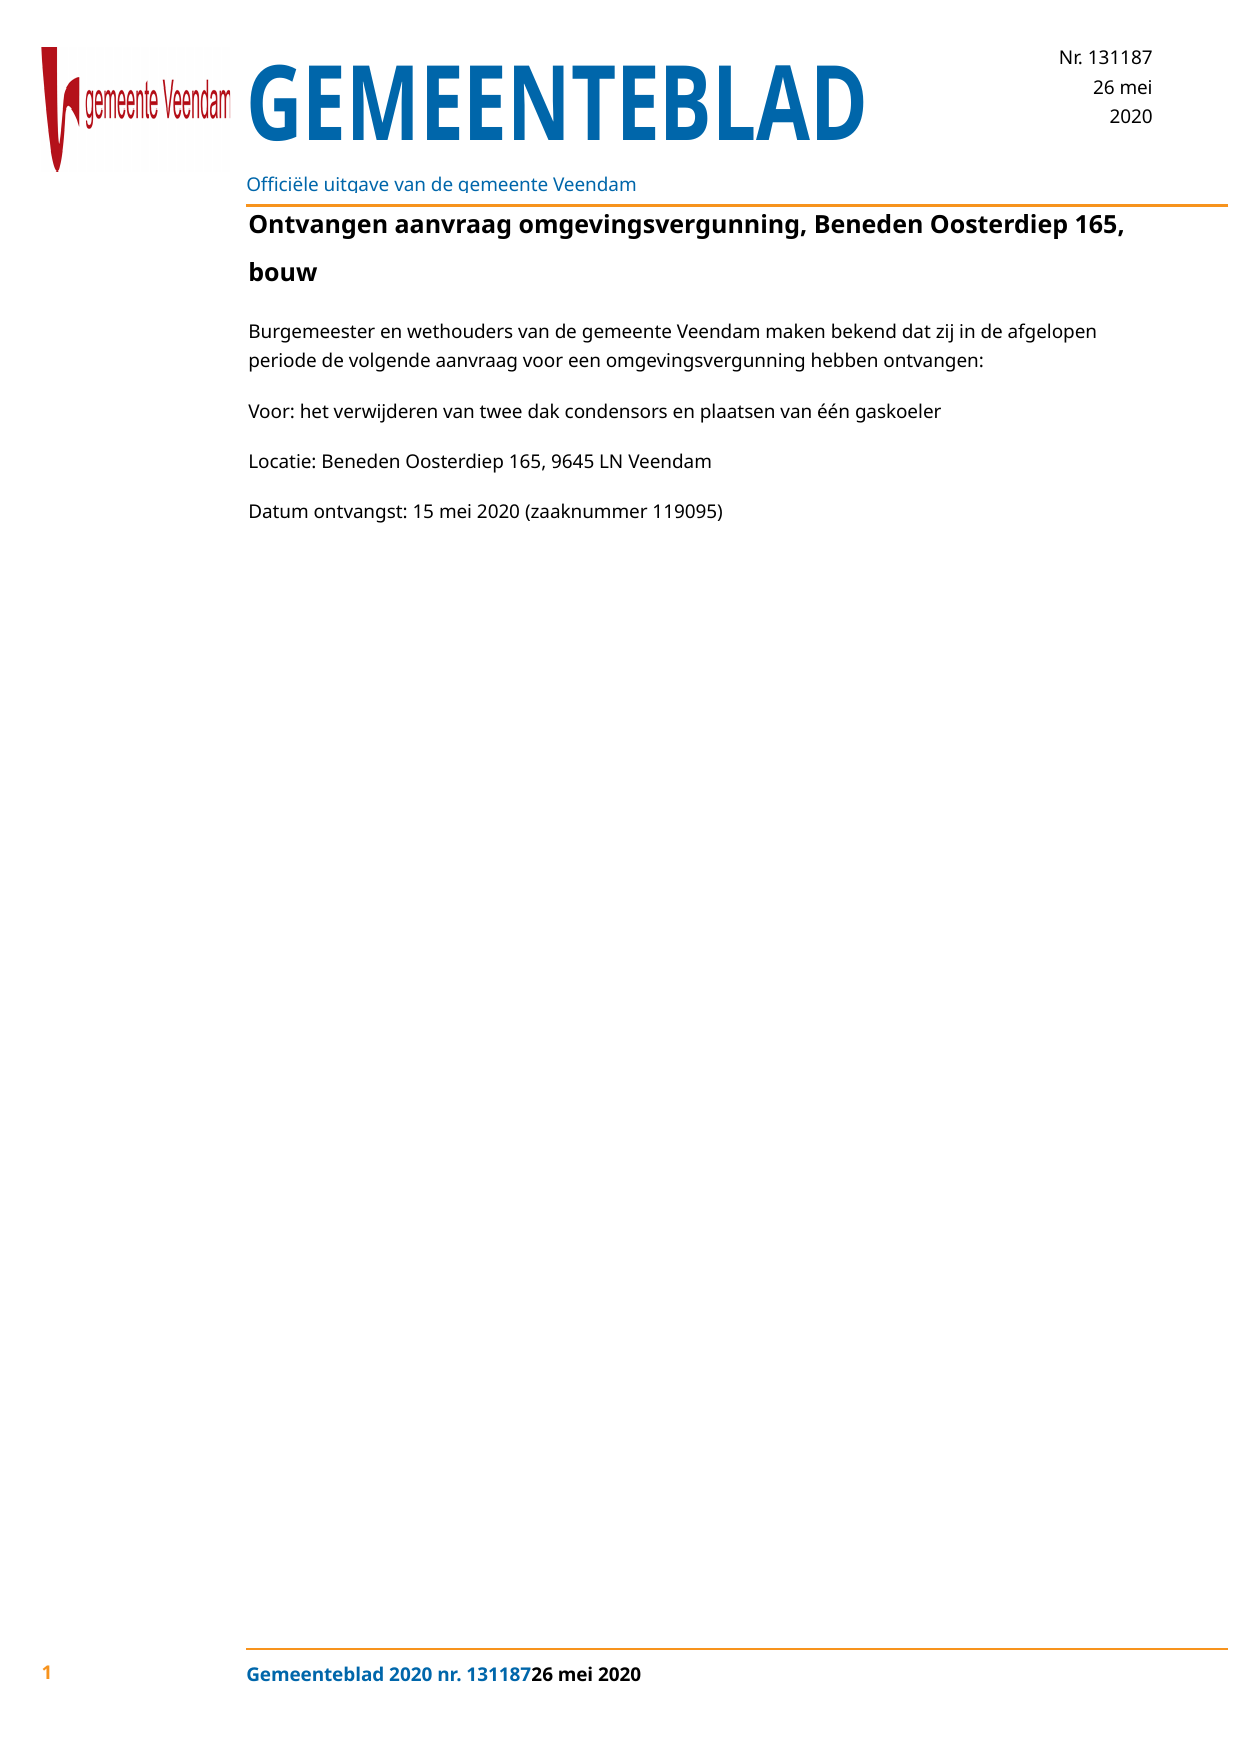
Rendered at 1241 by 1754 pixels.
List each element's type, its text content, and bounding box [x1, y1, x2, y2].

text Voor: het verwijderen van twee dak condensors en plaatsen van één gaskoeler [248, 398, 1152, 424]
text Ontvangen aanvraag omgevingsvergunning, Beneden Oosterdiep 165, bouw [248, 207, 1152, 288]
text Burgemeester en wethouders van de gemeente Veendam maken bekend dat zij in de afgelopen periode de volgende aanvraag voor een omgevingsvergunning hebben ontvangen: [248, 318, 1152, 373]
picture [41, 47, 231, 172]
text Locatie: Beneden Oosterdiep 165, 9645 LN Veendam [248, 448, 1152, 474]
text Datum ontvangst: 15 mei 2020 (zaaknummer 119095) [248, 499, 1152, 524]
